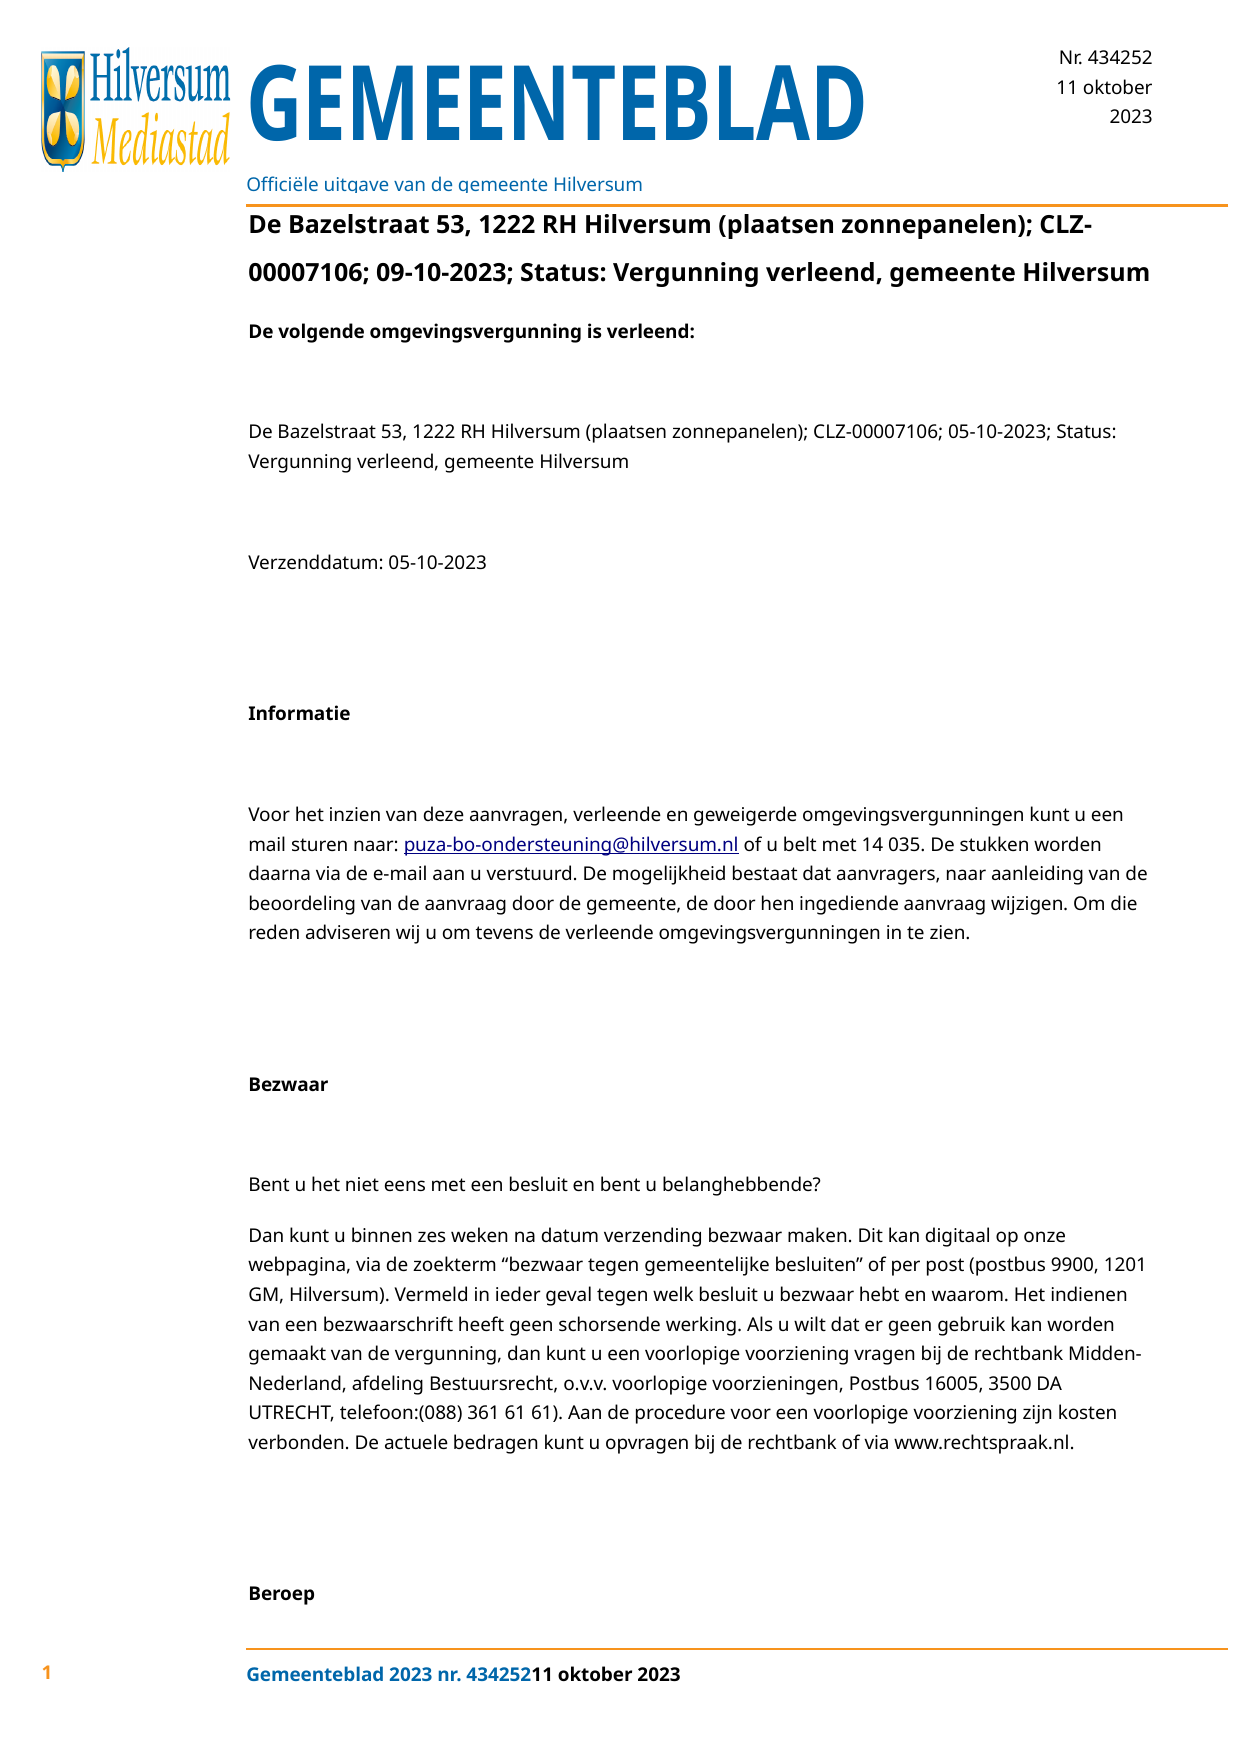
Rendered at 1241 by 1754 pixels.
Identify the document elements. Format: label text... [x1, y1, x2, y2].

text Voor het inzien van deze aanvragen, verleende en geweigerde omgevingsvergunningen kunt u een mail sturen naar: puza-bo-ondersteuning@hilversum.nl of u belt met 14 035. De stukken worden daarna via de e-mail aan u verstuurd. De mogelijkheid bestaat dat aanvragers, naar aanleiding van de beoordeling van de aanvraag door de gemeente, de door hen ingediende aanvraag wijzigen. Om die reden adviseren wij u om tevens de verleende omgevingsvergunningen in te zien. [248, 801, 1152, 945]
text Beroep [248, 1580, 1152, 1606]
text Bezwaar [248, 1071, 1152, 1097]
text De Bazelstraat 53, 1222 RH Hilversum (plaatsen zonnepanelen); CLZ-00007106; 05-10-2023; Status: Vergunning verleend, gemeente Hilversum [248, 419, 1152, 474]
text De volgende omgevingsvergunning is verleend: [248, 318, 1152, 344]
text Bent u het niet eens met een besluit en bent u belanghebbende? [248, 1172, 1152, 1197]
text Verzenddatum: 05-10-2023 [248, 549, 1152, 575]
picture [41, 47, 231, 172]
text De Bazelstraat 53, 1222 RH Hilversum (plaatsen zonnepanelen); CLZ-00007106; 09-10-2023; Status: Vergunning verleend, gemeente Hilversum [248, 207, 1152, 288]
text Dan kunt u binnen zes weken na datum verzending bezwaar maken. Dit kan digitaal op onze webpagina, via de zoekterm “bezwaar tegen gemeentelijke besluiten” of per post (postbus 9900, 1201 GM, Hilversum). Vermeld in ieder geval tegen welk besluit u bezwaar hebt en waarom. Het indienen van een bezwaarschrift heeft geen schorsende werking. Als u wilt dat er geen gebruik kan worden gemaakt van de vergunning, dan kunt u een voorlopige voorziening vragen bij de rechtbank Midden-Nederland, afdeling Bestuursrecht, o.v.v. voorlopige voorzieningen, Postbus 16005, 3500 DA UTRECHT, telefoon:(088) 361 61 61). Aan de procedure voor een voorlopige voorziening zijn kosten verbonden. De actuele bedragen kunt u opvragen bij de rechtbank of via www.rechtspraak.nl. [248, 1222, 1152, 1455]
text Informatie [248, 700, 1152, 726]
